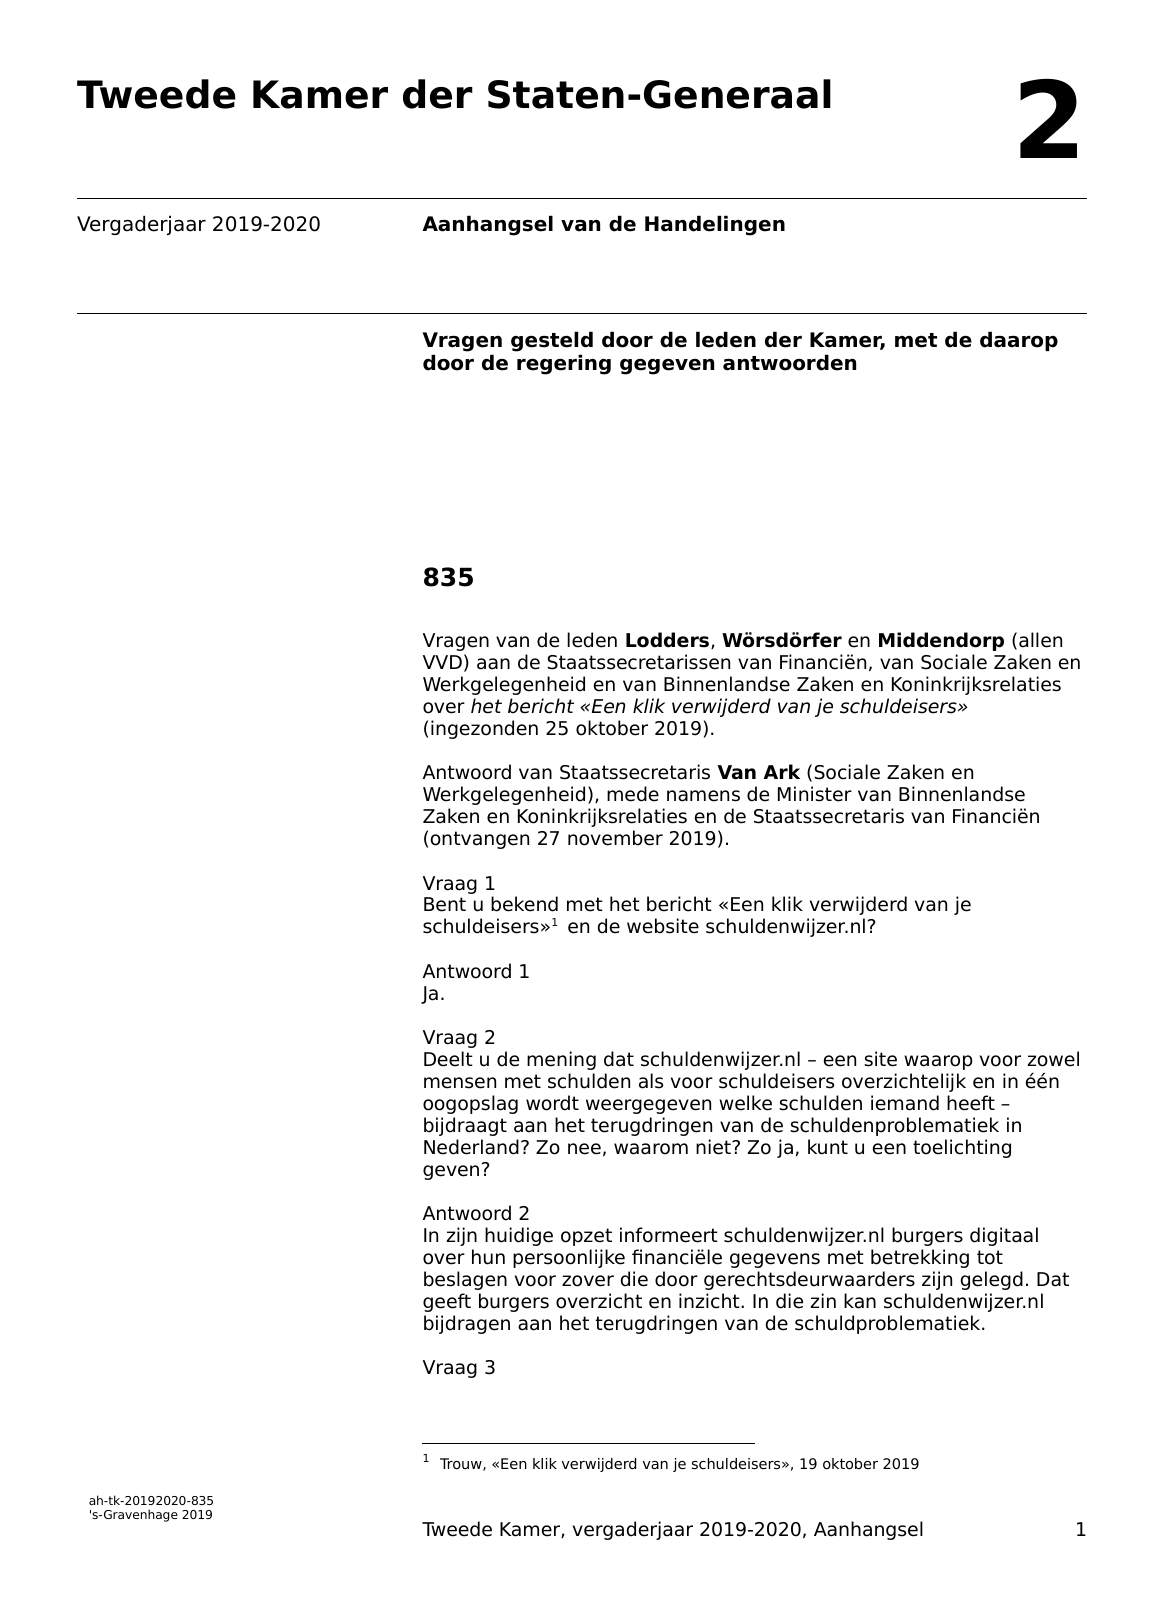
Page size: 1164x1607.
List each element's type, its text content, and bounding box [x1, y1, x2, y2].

text 835 [422, 563, 1087, 592]
text Antwoord van Staatssecretaris Van Ark (Sociale Zaken en Werkgelegenheid), mede namens de Minister van Binnenlandse Zaken en Koninkrijksrelaties en de Staatssecretaris van Financiën (ontvangen 27 november 2019). [422, 762, 1087, 850]
text Antwoord 1 [422, 961, 1087, 982]
text ah-tk-20192020-835 [88, 1494, 323, 1508]
text Vraag 2 [422, 1027, 1087, 1049]
table_cell [77, 314, 422, 375]
table_cell Vragen gesteld door de leden der Kamer, met de daarop door de regering gegeven antwoorden [422, 314, 1087, 375]
text Deelt u de mening dat schuldenwijzer.nl – een site waarop voor zowel mensen met schulden als voor schuldeisers overzichtelijk en in één oogopslag wordt weergegeven welke schulden iemand heeft – bijdraagt aan het terugdringen van de schuldenproblematiek in Nederland? Zo nee, waarom niet? Zo ja, kunt u een toelichting geven? [422, 1049, 1087, 1181]
text Vragen van de leden Lodders, Wörsdörfer en Middendorp (allen VVD) aan de Staatssecretarissen van Financiën, van Sociale Zaken en Werkgelegenheid en van Binnenlandse Zaken en Koninkrijksrelaties over het bericht «Een klik verwijderd van je schuldeisers» (ingezonden 25 oktober 2019). [422, 630, 1087, 740]
text 's-Gravenhage 2019 [88, 1508, 323, 1522]
text Ja. [422, 982, 1087, 1004]
text Bent u bekend met het bericht «Een klik verwijderd van je schuldeisers» en de website schuldenwijzer.nl? [422, 894, 1087, 938]
text Vraag 3 [422, 1357, 1087, 1379]
table_cell Aanhangsel van de Handelingen [422, 199, 1087, 313]
table_cell Vergaderjaar 2019-2020 [77, 199, 422, 313]
table_header Tweede Kamer der Staten-Generaal [77, 59, 886, 198]
text Antwoord 2 [422, 1203, 1087, 1225]
text In zijn huidige opzet informeert schuldenwijzer.nl burgers digitaal over hun persoonlijke financiële gegevens met betrekking tot beslagen voor zover die door gerechtsdeurwaarders zijn gelegd. Dat geeft burgers overzicht en inzicht. In die zin kan schuldenwijzer.nl bijdragen aan het terugdringen van de schuldproblematiek. [422, 1225, 1087, 1334]
text Vraag 1 [422, 872, 1087, 894]
table_header 2 [886, 59, 1087, 198]
text Trouw, «Een klik verwijderd van je schuldeisers», 19 oktober 2019 [422, 1452, 1087, 1474]
